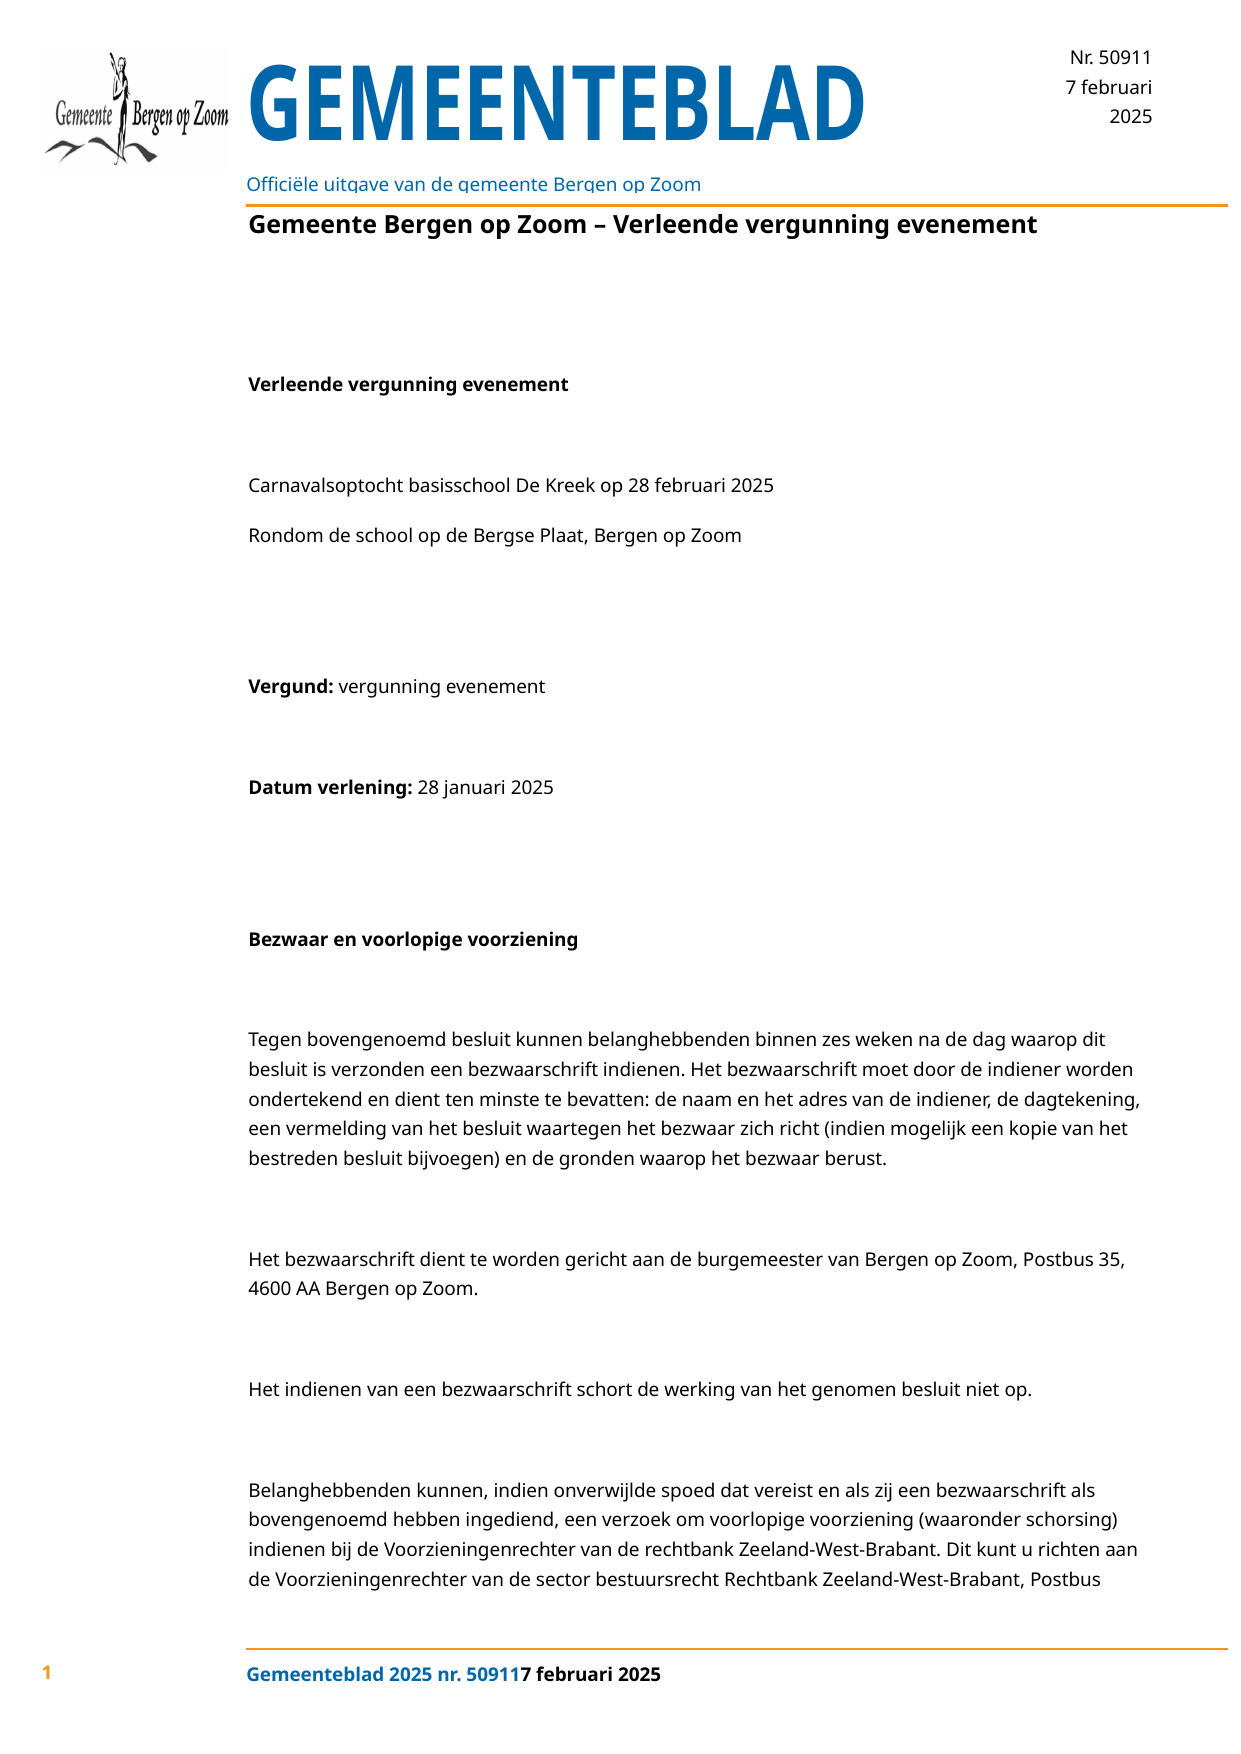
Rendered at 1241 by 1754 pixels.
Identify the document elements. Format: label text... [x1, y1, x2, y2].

text Carnavalsoptocht basisschool De Kreek op 28 februari 2025 [248, 472, 1152, 498]
text Datum verlening: 28 januari 2025 [248, 774, 1152, 800]
text Rondom de school op de Bergse Plaat, Bergen op Zoom [248, 522, 1152, 548]
picture [41, 47, 231, 172]
text Bezwaar en voorlopige voorziening [248, 926, 1152, 951]
text Gemeente Bergen op Zoom – Verleende vergunning evenement [248, 207, 1152, 241]
text Het indienen van een bezwaarschrift schort de werking van het genomen besluit niet op. [248, 1376, 1152, 1402]
text Vergund: vergunning evenement [248, 674, 1152, 699]
text Het bezwaarschrift dient te worden gericht aan de burgemeester van Bergen op Zoom, Postbus 35, 4600 AA Bergen op Zoom. [248, 1246, 1152, 1301]
text Tegen bovengenoemd besluit kunnen belanghebbenden binnen zes weken na de dag waarop dit besluit is verzonden een bezwaarschrift indienen. Het bezwaarschrift moet door de indiener worden ondertekend en dient ten minste te bevatten: de naam en het adres van de indiener, de dagtekening, een vermelding van het besluit waartegen het bezwaar zich richt (indien mogelijk een kopie van het bestreden besluit bijvoegen) en de gronden waarop het bezwaar berust. [248, 1027, 1152, 1171]
text Belanghebbenden kunnen, indien onverwijlde spoed dat vereist en als zij een bezwaarschrift als bovengenoemd hebben ingediend, een verzoek om voorlopige voorziening (waaronder schorsing) indienen bij de Voorzieningenrechter van de rechtbank Zeeland-West-Brabant. Dit kunt u richten aan de Voorzieningenrechter van de sector bestuursrecht Rechtbank Zeeland-West-Brabant, Postbus [248, 1477, 1152, 1591]
text Verleende vergunning evenement [248, 371, 1152, 397]
